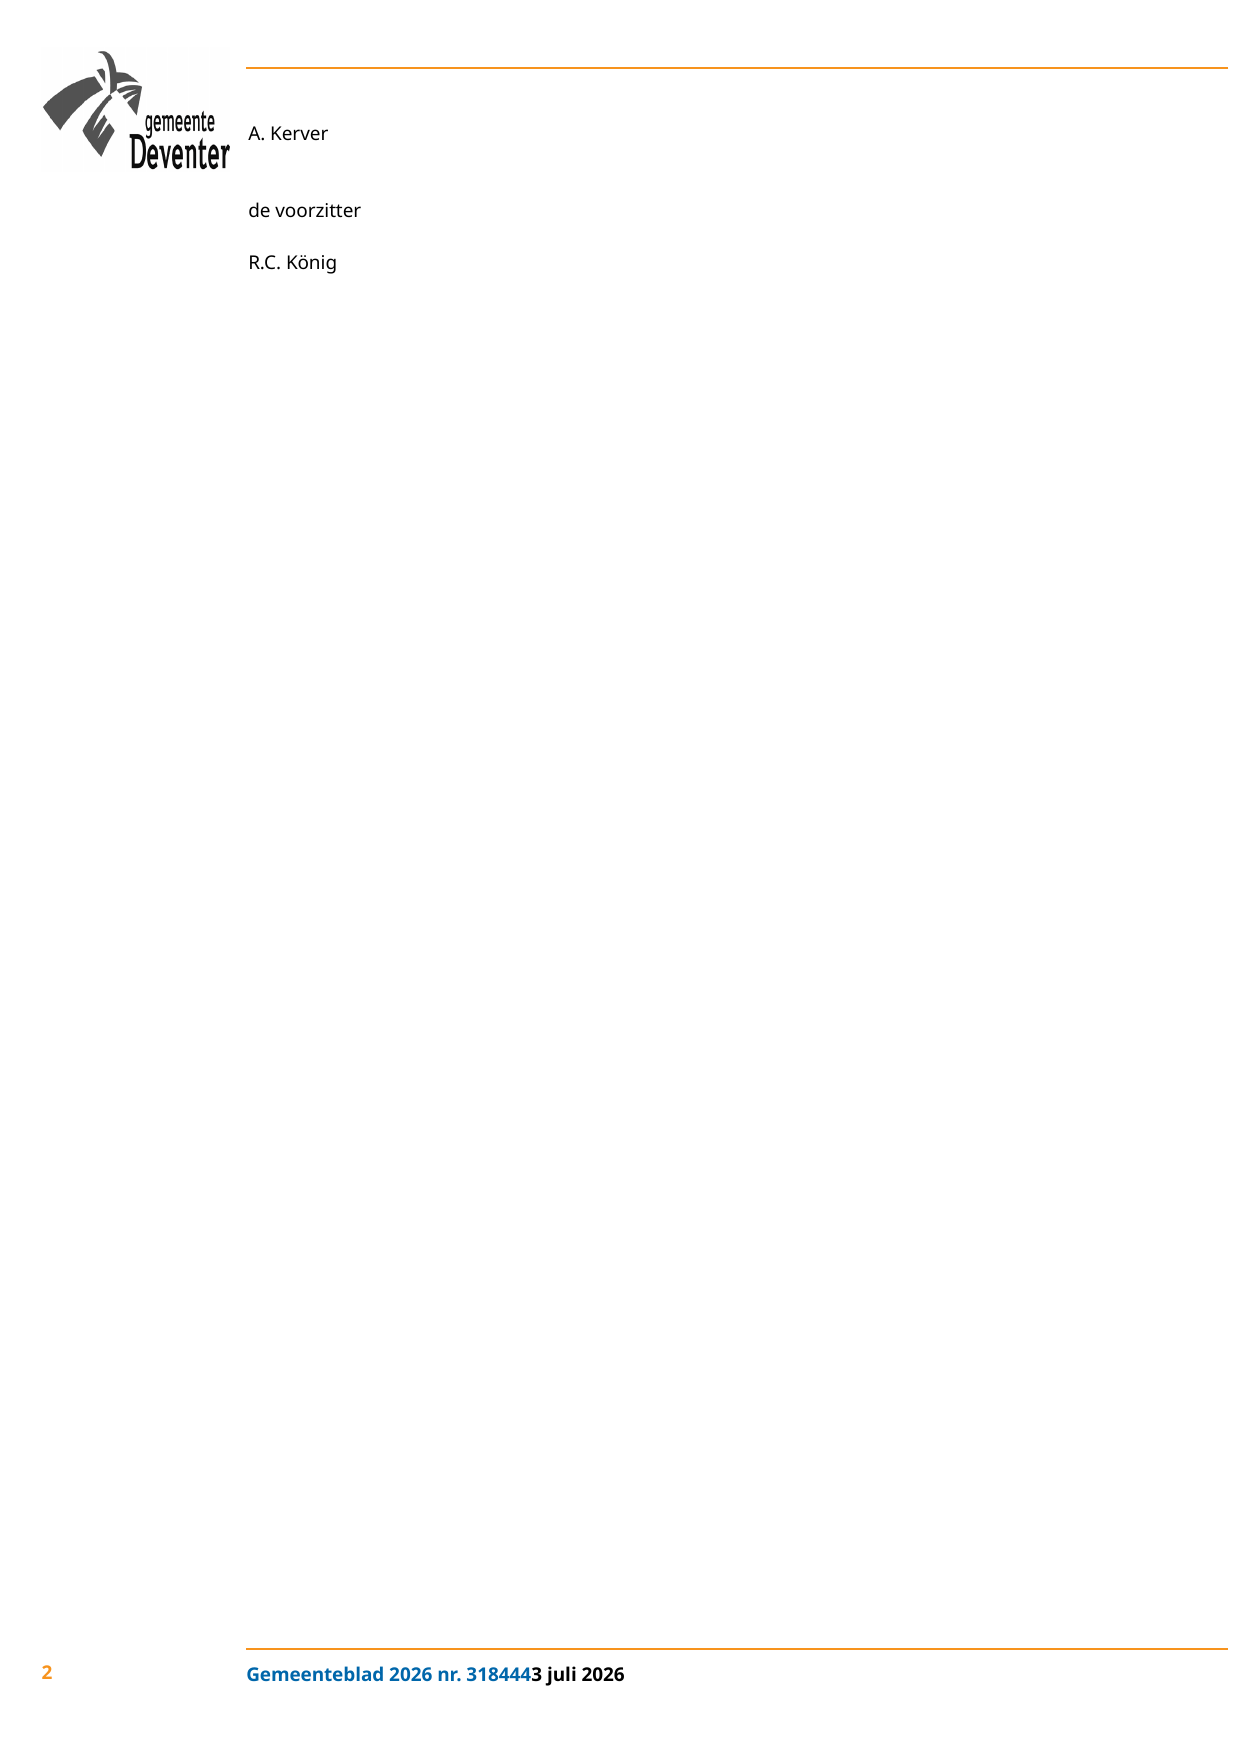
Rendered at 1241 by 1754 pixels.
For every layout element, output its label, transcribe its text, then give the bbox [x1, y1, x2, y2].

text de voorzitter [248, 198, 1152, 223]
text R.C. König [248, 249, 1152, 275]
text A. Kerver [248, 121, 1152, 146]
picture [41, 47, 231, 172]
